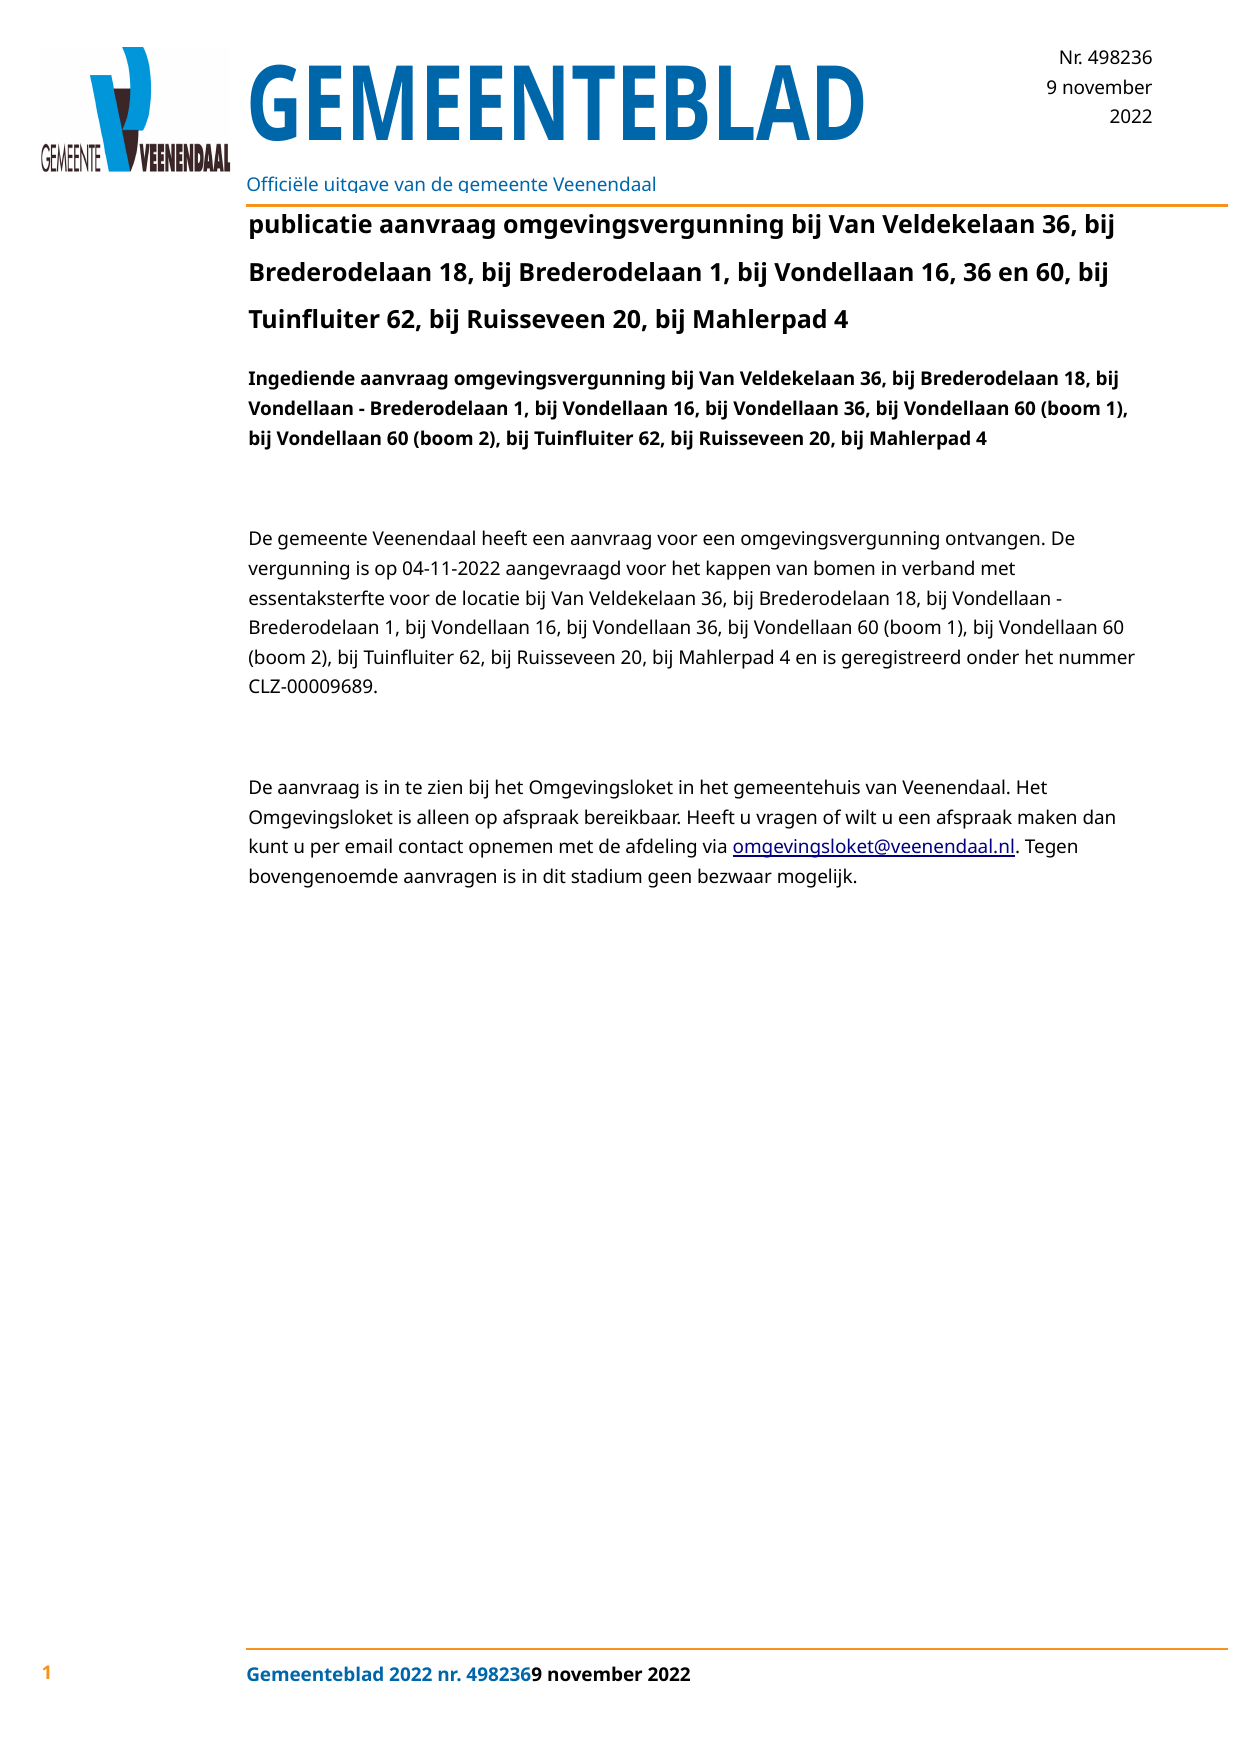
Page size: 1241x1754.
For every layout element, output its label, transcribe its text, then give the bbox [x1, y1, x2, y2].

text De aanvraag is in te zien bij het Omgevingsloket in het gemeentehuis van Veenendaal. Het Omgevingsloket is alleen op afspraak bereikbaar. Heeft u vragen of wilt u een afspraak maken dan kunt u per email contact opnemen met de afdeling via omgevingsloket@veenendaal.nl. Tegen bovengenoemde aanvragen is in dit stadium geen bezwaar mogelijk. [248, 774, 1152, 889]
picture [123, 47, 231, 172]
picture [41, 47, 130, 172]
text De gemeente Veenendaal heeft een aanvraag voor een omgevingsvergunning ontvangen. De vergunning is op 04-11-2022 aangevraagd voor het kappen van bomen in verband met essentaksterfte voor de locatie bij Van Veldekelaan 36, bij Brederodelaan 18, bij Vondellaan - Brederodelaan 1, bij Vondellaan 16, bij Vondellaan 36, bij Vondellaan 60 (boom 1), bij Vondellaan 60 (boom 2), bij Tuinfluiter 62, bij Ruisseveen 20, bij Mahlerpad 4 en is geregistreerd onder het nummer CLZ-00009689. [248, 526, 1152, 699]
text Ingediende aanvraag omgevingsvergunning bij Van Veldekelaan 36, bij Brederodelaan 18, bij Vondellaan - Brederodelaan 1, bij Vondellaan 16, bij Vondellaan 36, bij Vondellaan 60 (boom 1), bij Vondellaan 60 (boom 2), bij Tuinfluiter 62, bij Ruisseveen 20, bij Mahlerpad 4 [248, 366, 1152, 450]
text publicatie aanvraag omgevingsvergunning bij Van Veldekelaan 36, bij Brederodelaan 18, bij Brederodelaan 1, bij Vondellaan 16, 36 en 60, bij Tuinfluiter 62, bij Ruisseveen 20, bij Mahlerpad 4 [248, 207, 1152, 336]
